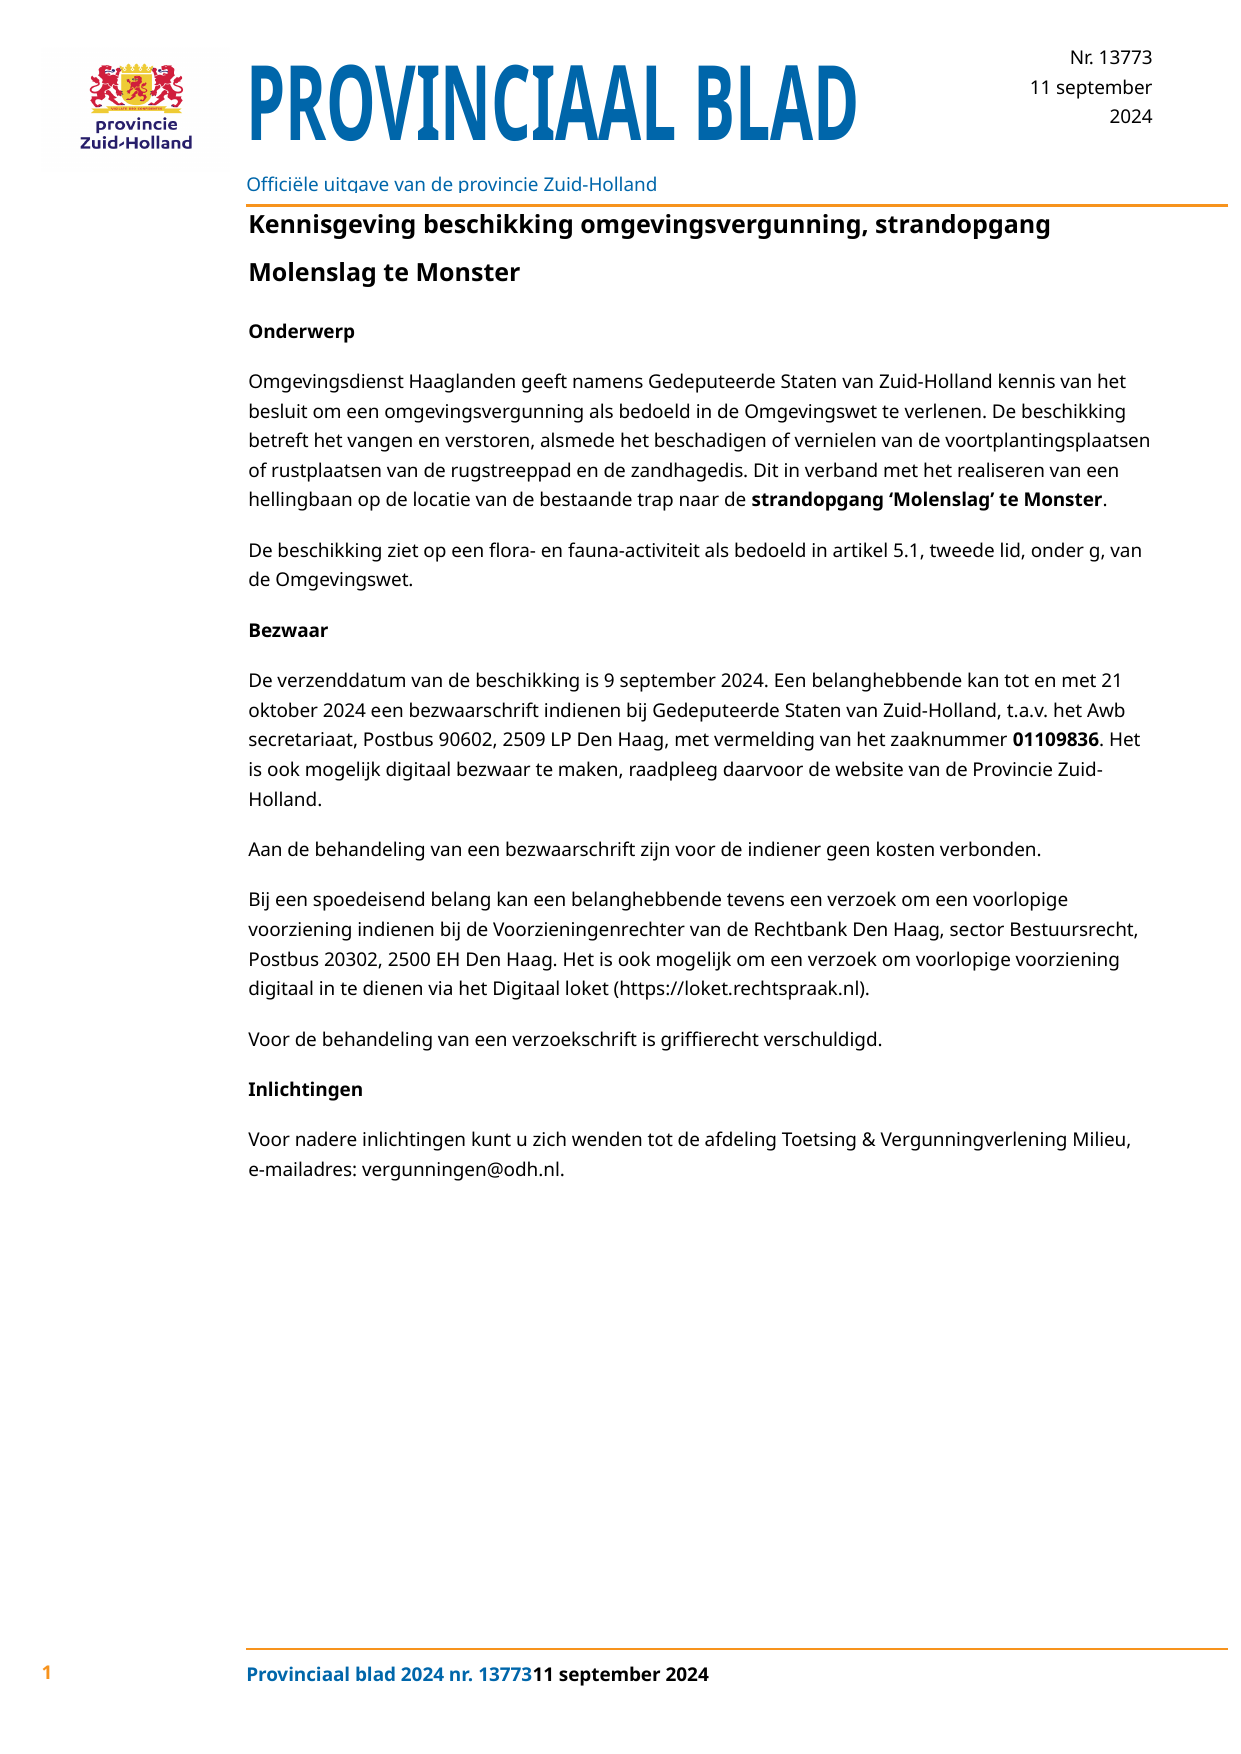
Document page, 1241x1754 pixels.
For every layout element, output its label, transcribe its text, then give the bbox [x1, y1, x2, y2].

text Onderwerp [248, 318, 1152, 344]
picture [41, 47, 231, 172]
text Voor de behandeling van een verzoekschrift is griffierecht verschuldigd. [248, 1026, 1152, 1052]
text Omgevingsdienst Haaglanden geeft namens Gedeputeerde Staten van Zuid-Holland kennis van het besluit om een omgevingsvergunning als bedoeld in de Omgevingswet te verlenen. De beschikking betreft het vangen en verstoren, alsmede het beschadigen of vernielen van de voortplantingsplaatsen of rustplaatsen van de rugstreeppad en de zandhagedis. Dit in verband met het realiseren van een hellingbaan op de locatie van de bestaande trap naar de strandopgang ‘Molenslag’ te Monster. [248, 368, 1152, 512]
text Inlichtingen [248, 1076, 1152, 1102]
text Bezwaar [248, 617, 1152, 643]
text Bij een spoedeisend belang kan een belanghebbende tevens een verzoek om een voorlopige voorziening indienen bij de Voorzieningenrechter van de Rechtbank Den Haag, sector Bestuursrecht, Postbus 20302, 2500 EH Den Haag. Het is ook mogelijk om een verzoek om voorlopige voorziening digitaal in te dienen via het Digitaal loket (https://loket.rechtspraak.nl). [248, 887, 1152, 1001]
text Kennisgeving beschikking omgevingsvergunning, strandopgang Molenslag te Monster [248, 207, 1152, 288]
text De beschikking ziet op een flora- en fauna-activiteit als bedoeld in artikel 5.1, tweede lid, onder g, van de Omgevingswet. [248, 537, 1152, 592]
text Voor nadere inlichtingen kunt u zich wenden tot de afdeling Toetsing & Vergunningverlening Milieu, e-mailadres: vergunningen@odh.nl. [248, 1127, 1152, 1182]
text Aan de behandeling van een bezwaarschrift zijn voor de indiener geen kosten verbonden. [248, 836, 1152, 862]
text De verzenddatum van de beschikking is 9 september 2024. Een belanghebbende kan tot en met 21 oktober 2024 een bezwaarschrift indienen bij Gedeputeerde Staten van Zuid-Holland, t.a.v. het Awb secretariaat, Postbus 90602, 2509 LP Den Haag, met vermelding van het zaaknummer 01109836. Het is ook mogelijk digitaal bezwaar te maken, raadpleeg daarvoor de website van de Provincie Zuid-Holland. [248, 667, 1152, 812]
